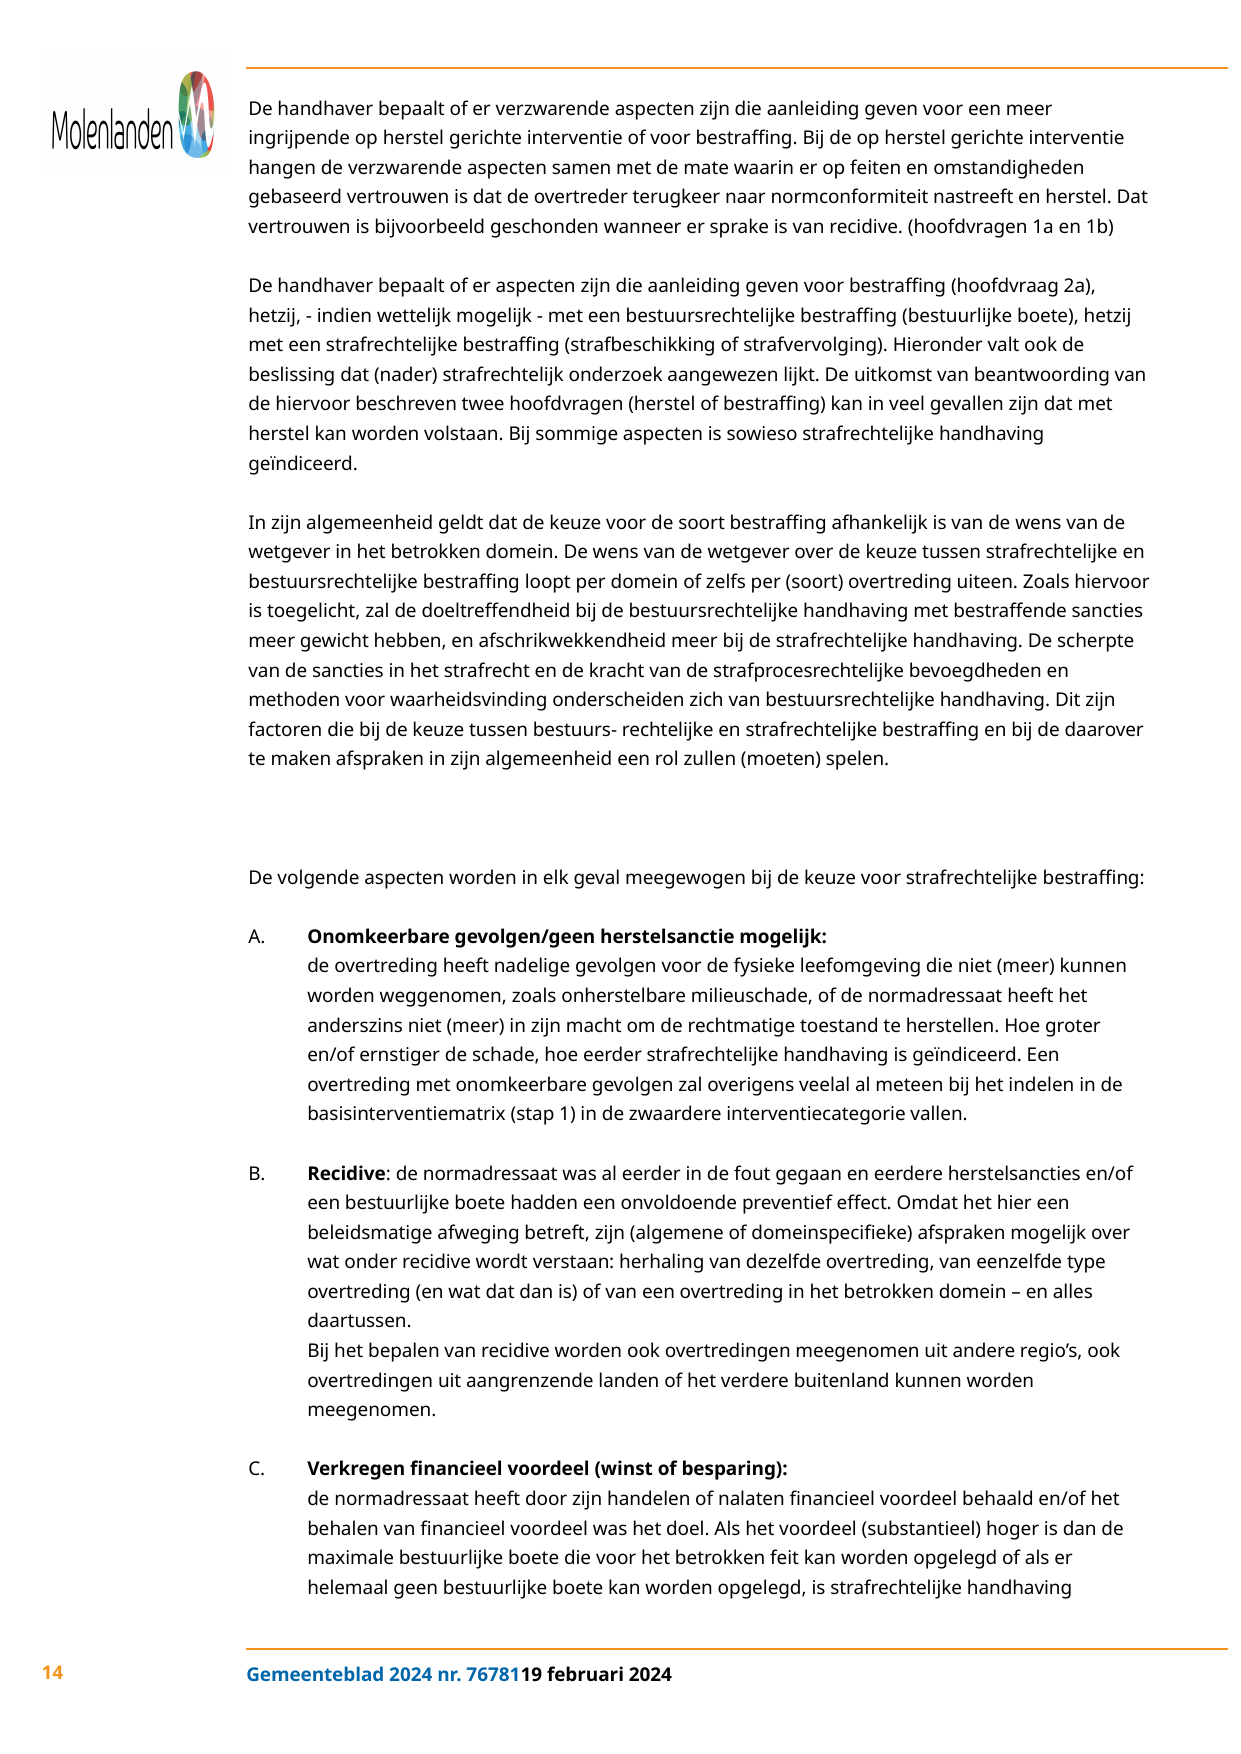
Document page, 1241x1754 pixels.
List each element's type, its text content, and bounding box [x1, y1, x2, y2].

picture [41, 47, 231, 172]
text De handhaver bepaalt of er verzwarende aspecten zijn die aanleiding geven voor een meer ingrijpende op herstel gerichte interventie of voor bestraffing. Bij de op herstel gerichte interventie hangen de verzwarende aspecten samen met de mate waarin er op feiten en omstandigheden gebaseerd vertrouwen is dat de overtreder terugkeer naar normconformiteit nastreeft en herstel. Dat vertrouwen is bijvoorbeeld geschonden wanneer er sprake is van recidive. (hoofdvragen 1a en 1b) [248, 95, 1152, 239]
list Bij het bepalen van recidive worden ook overtredingen meegenomen uit andere regio’s, ook overtredingen uit aangrenzende landen of het verdere buitenland kunnen worden meegenomen. [248, 1337, 1152, 1422]
list Recidive: de normadressaat was al eerder in de fout gegaan en eerdere herstelsancties en/of een bestuurlijke boete hadden een onvoldoende preventief effect. Omdat het hier een beleidsmatige afweging betreft, zijn (algemene of domeinspecifieke) afspraken mogelijk over wat onder recidive wordt verstaan: herhaling van dezelfde overtreding, van eenzelfde type overtreding (en wat dat dan is) of van een overtreding in het betrokken domein – en alles daartussen. [248, 1160, 1152, 1333]
list de overtreding heeft nadelige gevolgen voor de fysieke leefomgeving die niet (meer) kunnen worden weggenomen, zoals onherstelbare milieuschade, of de normadressaat heeft het anderszins niet (meer) in zijn macht om de rechtmatige toestand te herstellen. Hoe groter en/of ernstiger de schade, hoe eerder strafrechtelijke handhaving is geïndiceerd. Een overtreding met onomkeerbare gevolgen zal overigens veelal al meteen bij het indelen in de basisinterventiematrix (stap 1) in de zwaardere interventiecategorie vallen. [248, 953, 1152, 1126]
text De volgende aspecten worden in elk geval meegewogen bij de keuze voor strafrechtelijke bestraffing: [248, 864, 1152, 890]
text De handhaver bepaalt of er aspecten zijn die aanleiding geven voor bestraffing (hoofdvraag 2a), hetzij, - indien wettelijk mogelijk - met een bestuursrechtelijke bestraffing (bestuurlijke boete), hetzij met een strafrechtelijke bestraffing (strafbeschikking of strafvervolging). Hieronder valt ook de beslissing dat (nader) strafrechtelijk onderzoek aangewezen lijkt. De uitkomst van beantwoording van de hiervoor beschreven twee hoofdvragen (herstel of bestraffing) kan in veel gevallen zijn dat met herstel kan worden volstaan. Bij sommige aspecten is sowieso strafrechtelijke handhaving geïndiceerd. [248, 272, 1152, 476]
list Verkregen financieel voordeel (winst of besparing): [248, 1456, 1152, 1481]
text In zijn algemeenheid geldt dat de keuze voor de soort bestraffing afhankelijk is van de wens van de wetgever in het betrokken domein. De wens van de wetgever over de keuze tussen strafrechtelijke en bestuursrechtelijke bestraffing loopt per domein of zelfs per (soort) overtreding uiteen. Zoals hiervoor is toegelicht, zal de doeltreffendheid bij de bestuursrechtelijke handhaving met bestraffende sancties meer gewicht hebben, en afschrikwekkendheid meer bij de strafrechtelijke handhaving. De scherpte van de sancties in het strafrecht en de kracht van de strafprocesrechtelijke bevoegdheden en methoden voor waarheidsvinding onderscheiden zich van bestuursrechtelijke handhaving. Dit zijn factoren die bij de keuze tussen bestuurs- rechtelijke en strafrechtelijke bestraffing en bij de daarover te maken afspraken in zijn algemeenheid een rol zullen (moeten) spelen. [248, 509, 1152, 771]
list de normadressaat heeft door zijn handelen of nalaten financieel voordeel behaald en/of het behalen van financieel voordeel was het doel. Als het voordeel (substantieel) hoger is dan de maximale bestuurlijke boete die voor het betrokken feit kan worden opgelegd of als er helemaal geen bestuurlijke boete kan worden opgelegd, is strafrechtelijke handhaving [248, 1485, 1152, 1600]
list Onomkeerbare gevolgen/geen herstelsanctie mogelijk: [248, 923, 1152, 949]
